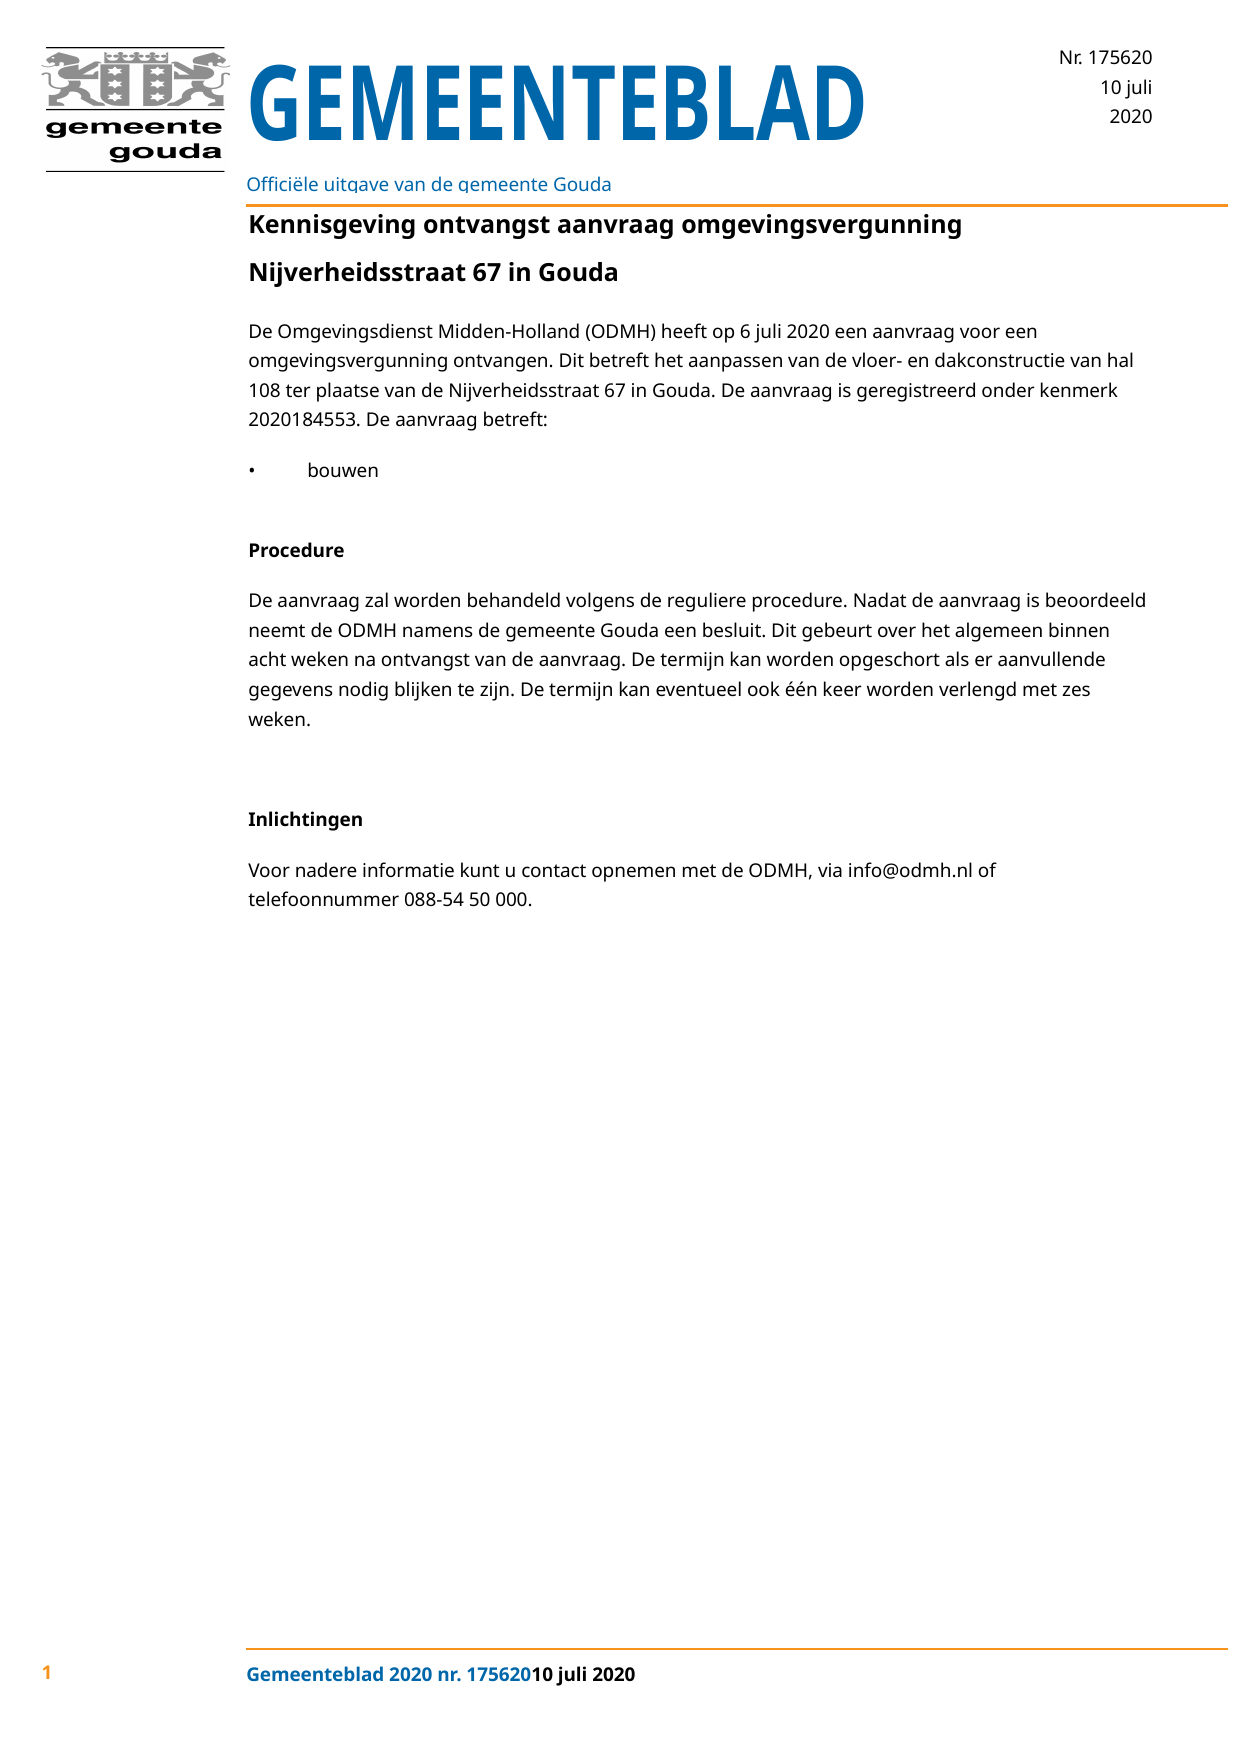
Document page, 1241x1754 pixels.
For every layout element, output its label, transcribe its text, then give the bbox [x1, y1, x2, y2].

text Inlichtingen [248, 807, 1152, 832]
text De Omgevingsdienst Midden-Holland (ODMH) heeft op 6 juli 2020 een aanvraag voor een omgevingsvergunning ontvangen. Dit betreft het aanpassen van de vloer- en dakconstructie van hal 108 ter plaatse van de Nijverheidsstraat 67 in Gouda. De aanvraag is geregistreerd onder kenmerk 2020184553. De aanvraag betreft: [248, 318, 1152, 432]
text Voor nadere informatie kunt u contact opnemen met de ODMH, via info@odmh.nl of telefoonnummer 088-54 50 000. [248, 857, 1152, 912]
text De aanvraag zal worden behandeld volgens de reguliere procedure. Nadat de aanvraag is beoordeeld neemt de ODMH namens de gemeente Gouda een besluit. Dit gebeurt over het algemeen binnen acht weken na ontvangst van de aanvraag. De termijn kan worden opgeschort als er aanvullende gegevens nodig blijken te zijn. De termijn kan eventueel ook één keer worden verlengd met zes weken. [248, 587, 1152, 732]
list bouwen [248, 457, 1152, 483]
text Procedure [248, 537, 1152, 563]
text Kennisgeving ontvangst aanvraag omgevingsvergunning Nijverheidsstraat 67 in Gouda [248, 207, 1152, 288]
picture [41, 47, 231, 172]
